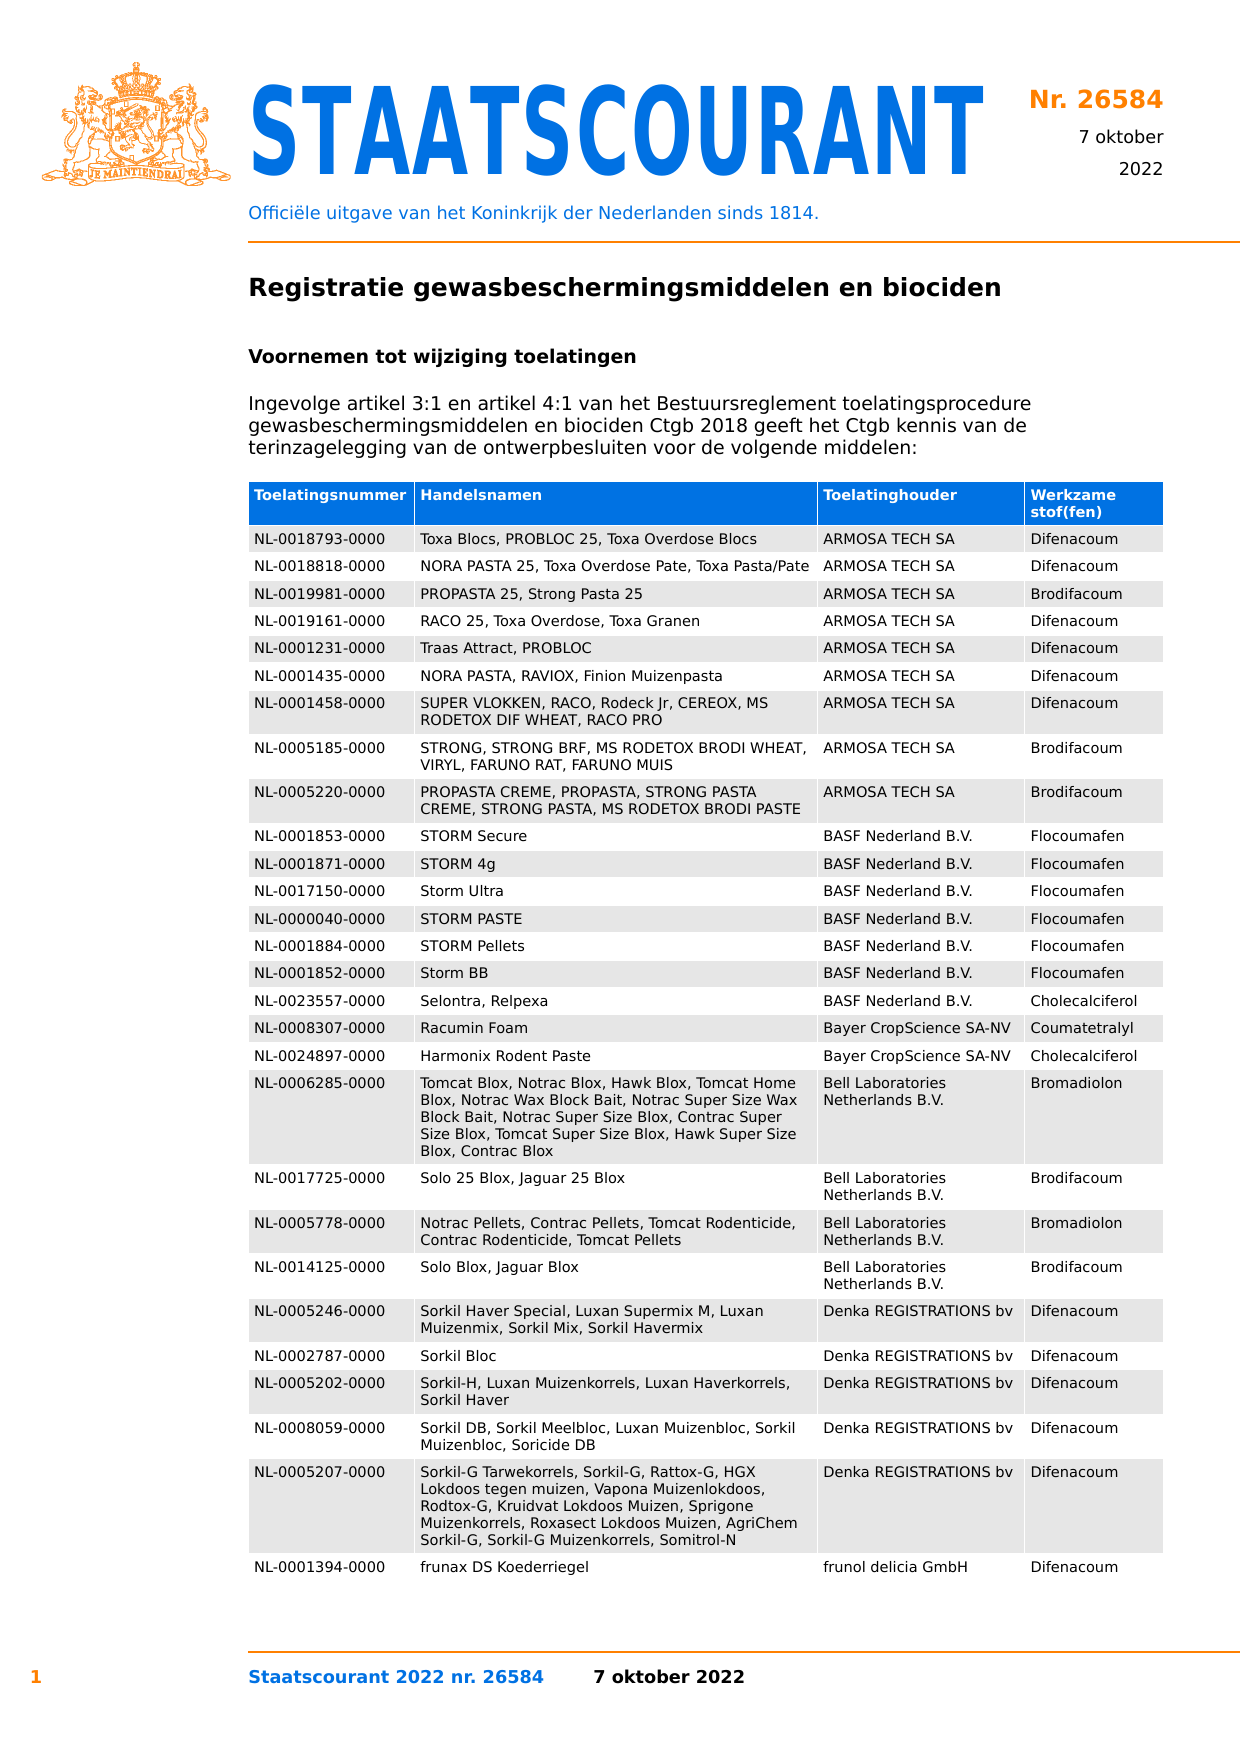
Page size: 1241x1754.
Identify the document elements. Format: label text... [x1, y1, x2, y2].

table_cell Denka REGISTRATIONS bv [818, 1459, 1024, 1553]
table_cell NL-0002787-0000 [249, 1343, 414, 1369]
table_cell Bayer CropScience SA-NV [818, 1015, 1024, 1042]
table_cell Difenacoum [1025, 1370, 1163, 1414]
table_cell Sorkil-H, Luxan Muizenkorrels, Luxan Haverkorrels, Sorkil Haver [415, 1370, 817, 1414]
table_cell SUPER VLOKKEN, RACO, Rodeck Jr, CEREOX, MS RODETOX DIF WHEAT, RACO PRO [415, 691, 817, 734]
table_cell NL-0008307-0000 [249, 1015, 414, 1042]
table_cell PROPASTA CREME, PROPASTA, STRONG PASTA CREME, STRONG PASTA, MS RODETOX BRODI PASTE [415, 779, 817, 823]
table_cell BASF Nederland B.V. [818, 824, 1024, 850]
table_cell ARMOSA TECH SA [818, 636, 1024, 662]
table_cell frunol delicia GmbH [818, 1555, 1024, 1581]
table_cell NL-0001852-0000 [249, 961, 414, 987]
table_cell Sorkil-G Tarwekorrels, Sorkil-G, Rattox-G, HGX Lokdoos tegen muizen, Vapona Muizenlokdoos, Rodtox-G, Kruidvat Lokdoos Muizen, Sprigone Muizenkorrels, Roxasect Lokdoos Muizen, AgriChem Sorkil-G, Sorkil-G Muizenkorrels, Somitrol-N [415, 1459, 817, 1553]
table_cell NL-0005220-0000 [249, 779, 414, 823]
table_cell NL-0001435-0000 [249, 663, 414, 689]
table_cell Flocoumafen [1025, 933, 1163, 959]
table_cell BASF Nederland B.V. [818, 988, 1024, 1014]
table_header STAATSCOURANT [248, 62, 998, 203]
table_cell STRONG, STRONG BRF, MS RODETOX BRODI WHEAT, VIRYL, FARUNO RAT, FARUNO MUIS [415, 735, 817, 778]
table_cell NL-0019981-0000 [249, 581, 414, 607]
table_header [25, 62, 248, 241]
table_cell ARMOSA TECH SA [818, 735, 1024, 778]
table_cell NL-0014125-0000 [249, 1254, 414, 1298]
table_cell 7 oktober [998, 121, 1240, 153]
table_cell Denka REGISTRATIONS bv [818, 1343, 1024, 1369]
table_cell Difenacoum [1025, 526, 1163, 552]
table_cell Brodifacoum [1025, 1254, 1163, 1298]
table_cell Brodifacoum [1025, 1166, 1163, 1209]
table_cell Difenacoum [1025, 1415, 1163, 1458]
table_header Werkzame stof(fen) [1025, 482, 1163, 525]
table_cell NL-0005778-0000 [249, 1210, 414, 1253]
table_cell Bromadiolon [1025, 1070, 1163, 1164]
table_cell NL-0017150-0000 [249, 879, 414, 905]
table_cell Brodifacoum [1025, 581, 1163, 607]
table_cell BASF Nederland B.V. [818, 933, 1024, 959]
table_cell NL-0017725-0000 [249, 1166, 414, 1209]
subtitle Registratie gewasbeschermingsmiddelen en biociden [248, 273, 1163, 302]
table_cell 2022 [998, 153, 1240, 203]
picture [41, 62, 231, 186]
table_cell Difenacoum [1025, 1555, 1163, 1581]
table_cell NL-0018818-0000 [249, 554, 414, 580]
table_header Toelatingsnummer [249, 482, 414, 525]
table_cell NL-0019161-0000 [249, 608, 414, 635]
table_cell Brodifacoum [1025, 779, 1163, 823]
table_cell Flocoumafen [1025, 851, 1163, 877]
table_cell STORM Secure [415, 824, 817, 850]
table_cell Selontra, Relpexa [415, 988, 817, 1014]
table_cell NL-0024897-0000 [249, 1043, 414, 1069]
table_cell NL-0001394-0000 [249, 1555, 414, 1581]
table_cell Difenacoum [1025, 663, 1163, 689]
table_cell Flocoumafen [1025, 879, 1163, 905]
table_cell Solo 25 Blox, Jaguar 25 Blox [415, 1166, 817, 1209]
table_cell Denka REGISTRATIONS bv [818, 1415, 1024, 1458]
table_cell Flocoumafen [1025, 906, 1163, 932]
table_cell Solo Blox, Jaguar Blox [415, 1254, 817, 1298]
table_cell Denka REGISTRATIONS bv [818, 1370, 1024, 1414]
table_cell Flocoumafen [1025, 961, 1163, 987]
table_cell NL-0006285-0000 [249, 1070, 414, 1164]
text Ingevolge artikel 3:1 en artikel 4:1 van het Bestuursreglement toelatingsprocedure gewasbeschermingsmiddelen en biociden Ctgb 2018 geeft het Ctgb kennis van de terinzagelegging van de ontwerpbesluiten voor de volgende middelen: [248, 393, 1163, 459]
table_cell NL-0001231-0000 [249, 636, 414, 662]
table_cell Cholecalciferol [1025, 1043, 1163, 1069]
table_header Toelatinghouder [818, 482, 1024, 525]
table_cell Coumatetralyl [1025, 1015, 1163, 1042]
table_cell Flocoumafen [1025, 824, 1163, 850]
subtitle Voornemen tot wijziging toelatingen [248, 346, 1163, 368]
table_cell ARMOSA TECH SA [818, 526, 1024, 552]
table_cell RACO 25, Toxa Overdose, Toxa Granen [415, 608, 817, 635]
table_cell Traas Attract, PROBLOC [415, 636, 817, 662]
table_cell NL-0018793-0000 [249, 526, 414, 552]
table_cell STORM PASTE [415, 906, 817, 932]
table_cell NORA PASTA, RAVIOX, Finion Muizenpasta [415, 663, 817, 689]
table_cell NL-0005202-0000 [249, 1370, 414, 1414]
table_cell BASF Nederland B.V. [818, 851, 1024, 877]
table_cell Storm Ultra [415, 879, 817, 905]
table_cell NL-0000040-0000 [249, 906, 414, 932]
table_cell ARMOSA TECH SA [818, 581, 1024, 607]
table_cell Sorkil Bloc [415, 1343, 817, 1369]
table_cell ARMOSA TECH SA [818, 691, 1024, 734]
table_header Handelsnamen [415, 482, 817, 525]
table_cell Difenacoum [1025, 1343, 1163, 1369]
table_cell Difenacoum [1025, 608, 1163, 635]
table_cell NL-0001853-0000 [249, 824, 414, 850]
table_cell NL-0005207-0000 [249, 1459, 414, 1553]
table_cell NL-0008059-0000 [249, 1415, 414, 1458]
table_cell Racumin Foam [415, 1015, 817, 1042]
table_cell BASF Nederland B.V. [818, 961, 1024, 987]
table_cell NL-0005185-0000 [249, 735, 414, 778]
table_cell Toxa Blocs, PROBLOC 25, Toxa Overdose Blocs [415, 526, 817, 552]
table_cell STORM Pellets [415, 933, 817, 959]
table_cell Bayer CropScience SA-NV [818, 1043, 1024, 1069]
table_cell NL-0001884-0000 [249, 933, 414, 959]
table_cell NL-0001871-0000 [249, 851, 414, 877]
table_cell Officiële uitgave van het Koninkrijk der Nederlanden sinds 1814. [248, 203, 1240, 241]
table_cell Sorkil DB, Sorkil Meelbloc, Luxan Muizenbloc, Sorkil Muizenbloc, Soricide DB [415, 1415, 817, 1458]
table_cell Denka REGISTRATIONS bv [818, 1299, 1024, 1342]
table_cell NORA PASTA 25, Toxa Overdose Pate, Toxa Pasta/Pate [415, 554, 817, 580]
table_cell Brodifacoum [1025, 735, 1163, 778]
table_cell Storm BB [415, 961, 817, 987]
table_cell Bell Laboratories Netherlands B.V. [818, 1210, 1024, 1253]
table_cell ARMOSA TECH SA [818, 663, 1024, 689]
table_cell Sorkil Haver Special, Luxan Supermix M, Luxan Muizenmix, Sorkil Mix, Sorkil Havermix [415, 1299, 817, 1342]
table_cell frunax DS Koederriegel [415, 1555, 817, 1581]
table_cell BASF Nederland B.V. [818, 879, 1024, 905]
table_cell Bromadiolon [1025, 1210, 1163, 1253]
table_cell ARMOSA TECH SA [818, 779, 1024, 823]
table_cell STORM 4g [415, 851, 817, 877]
table_cell Bell Laboratories Netherlands B.V. [818, 1254, 1024, 1298]
table_cell NL-0023557-0000 [249, 988, 414, 1014]
table_cell Bell Laboratories Netherlands B.V. [818, 1070, 1024, 1164]
table_cell Notrac Pellets, Contrac Pellets, Tomcat Rodenticide, Contrac Rodenticide, Tomcat Pellets [415, 1210, 817, 1253]
table_cell Cholecalciferol [1025, 988, 1163, 1014]
table_cell ARMOSA TECH SA [818, 554, 1024, 580]
table_cell Bell Laboratories Netherlands B.V. [818, 1166, 1024, 1209]
table_cell Tomcat Blox, Notrac Blox, Hawk Blox, Tomcat Home Blox, Notrac Wax Block Bait, Notrac Super Size Wax Block Bait, Notrac Super Size Blox, Contrac Super Size Blox, Tomcat Super Size Blox, Hawk Super Size Blox, Contrac Blox [415, 1070, 817, 1164]
table_cell NL-0001458-0000 [249, 691, 414, 734]
table_cell ARMOSA TECH SA [818, 608, 1024, 635]
table_cell Difenacoum [1025, 691, 1163, 734]
table_cell Difenacoum [1025, 1299, 1163, 1342]
table_cell Harmonix Rodent Paste [415, 1043, 817, 1069]
table_header Nr. 26584 [998, 62, 1240, 121]
table_cell PROPASTA 25, Strong Pasta 25 [415, 581, 817, 607]
table_cell Difenacoum [1025, 636, 1163, 662]
table_cell Difenacoum [1025, 1459, 1163, 1553]
table_cell BASF Nederland B.V. [818, 906, 1024, 932]
table_cell NL-0005246-0000 [249, 1299, 414, 1342]
table_cell Difenacoum [1025, 554, 1163, 580]
